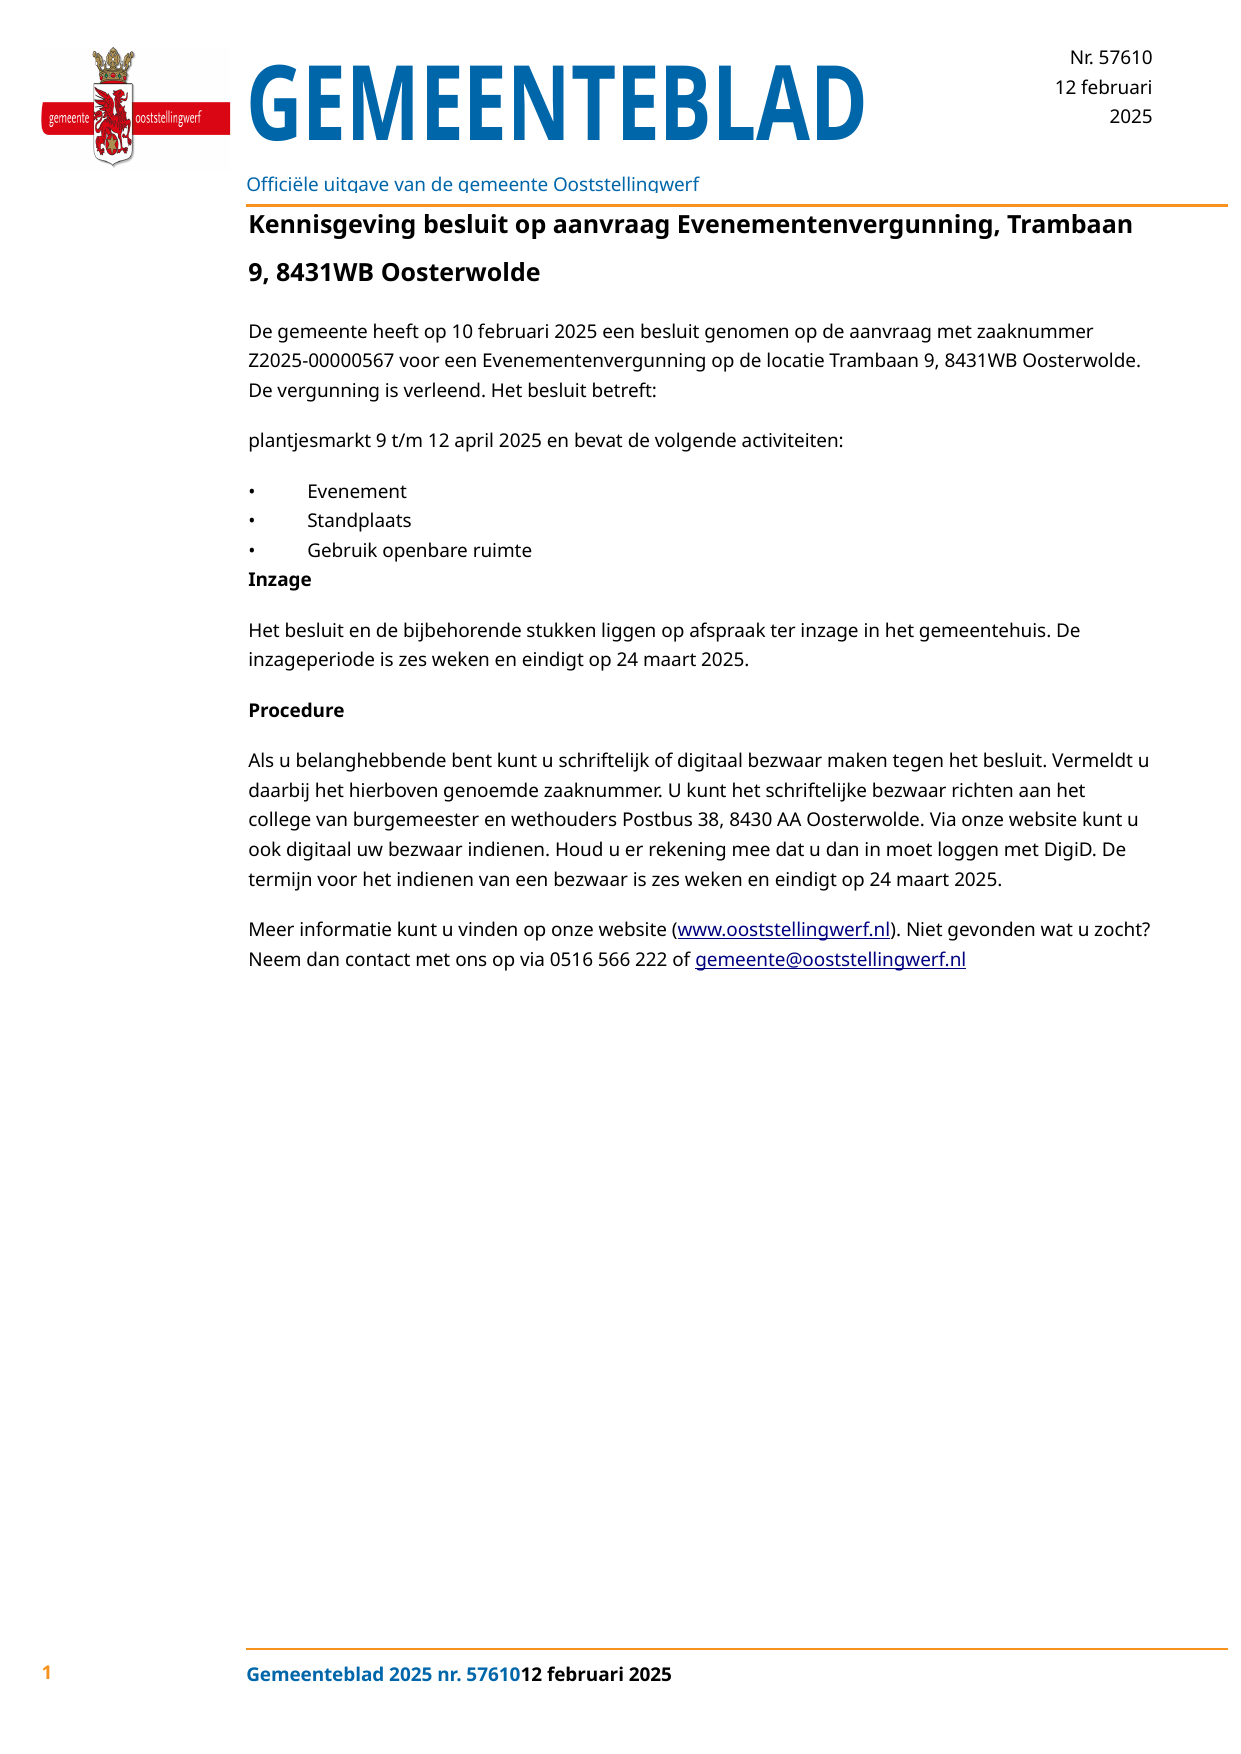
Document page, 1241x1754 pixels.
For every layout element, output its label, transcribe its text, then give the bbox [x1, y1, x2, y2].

list Evenement [248, 478, 1152, 504]
text Het besluit en de bijbehorende stukken liggen op afspraak ter inzage in het gemeentehuis. De inzageperiode is zes weken en eindigt op 24 maart 2025. [248, 617, 1152, 672]
text Procedure [248, 697, 1152, 723]
list Gebruik openbare ruimte [248, 537, 1152, 563]
list Standplaats [248, 507, 1152, 533]
text Meer informatie kunt u vinden op onze website (www.ooststellingwerf.nl). Niet gevonden wat u zocht? Neem dan contact met ons op via 0516 566 222 of gemeente@ooststellingwerf.nl [248, 916, 1152, 972]
text Als u belanghebbende bent kunt u schriftelijk of digitaal bezwaar maken tegen het besluit. Vermeldt u daarbij het hierboven genoemde zaaknummer. U kunt het schriftelijke bezwaar richten aan het college van burgemeester en wethouders Postbus 38, 8430 AA Oosterwolde. Via onze website kunt u ook digitaal uw bezwaar indienen. Houd u er rekening mee dat u dan in moet loggen met DigiD. De termijn voor het indienen van een bezwaar is zes weken en eindigt op 24 maart 2025. [248, 747, 1152, 892]
picture [41, 47, 231, 172]
text De gemeente heeft op 10 februari 2025 een besluit genomen op de aanvraag met zaaknummer Z2025-00000567 voor een Evenementenvergunning op de locatie Trambaan 9, 8431WB Oosterwolde. De vergunning is verleend. Het besluit betreft: [248, 318, 1152, 403]
text Kennisgeving besluit op aanvraag Evenementenvergunning, Trambaan 9, 8431WB Oosterwolde [248, 207, 1152, 288]
text Inzage [248, 567, 1152, 592]
text plantjesmarkt 9 t/m 12 april 2025 en bevat de volgende activiteiten: [248, 427, 1152, 453]
